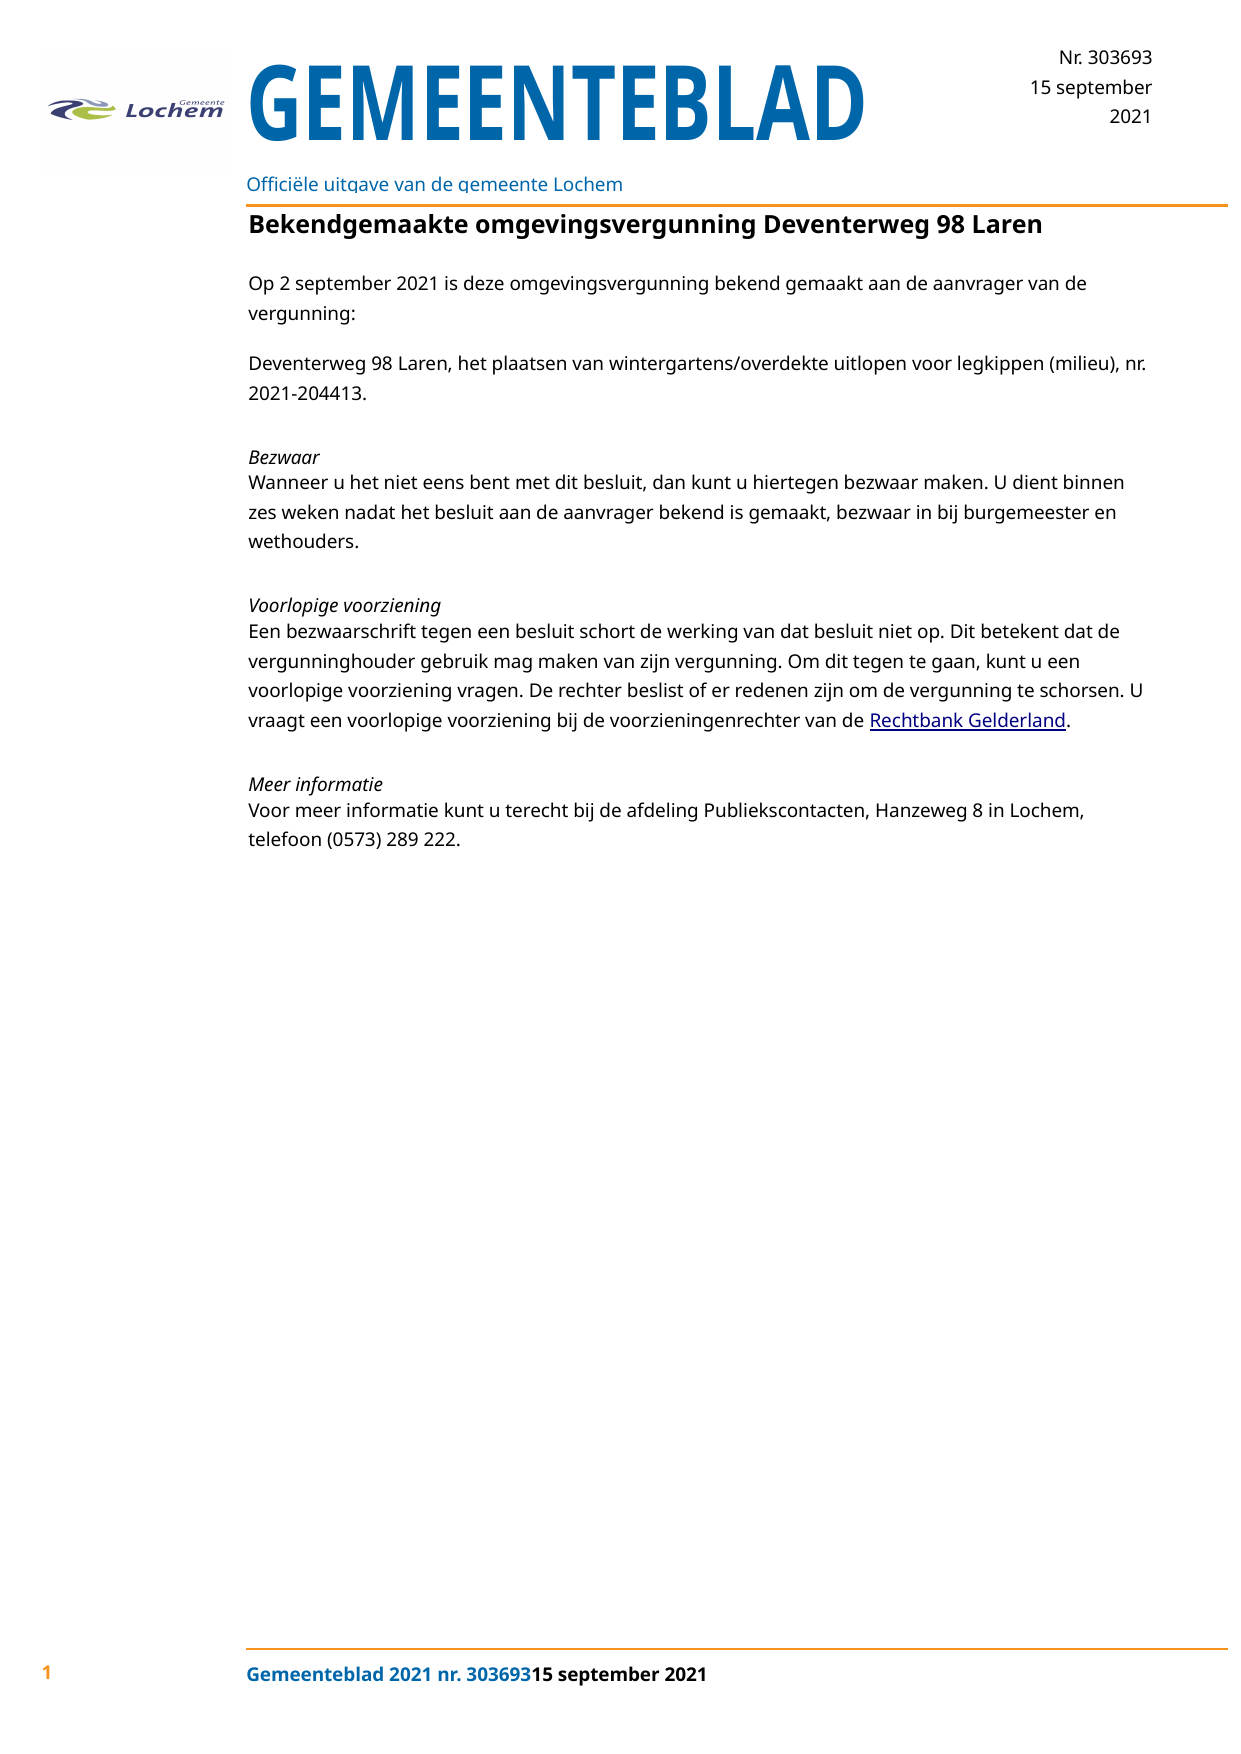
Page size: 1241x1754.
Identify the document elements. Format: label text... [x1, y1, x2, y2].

text Bekendgemaakte omgevingsvergunning Deventerweg 98 Laren [248, 207, 1152, 241]
text Bezwaar [248, 444, 1152, 469]
text Op 2 september 2021 is deze omgevingsvergunning bekend gemaakt aan de aanvrager van de vergunning: [248, 270, 1152, 326]
picture [41, 47, 231, 172]
text Deventerweg 98 Laren, het plaatsen van wintergartens/overdekte uitlopen voor legkippen (milieu), nr. 2021-204413. [248, 350, 1152, 406]
text Voor meer informatie kunt u terecht bij de afdeling Publiekscontacten, Hanzeweg 8 in Lochem, telefoon (0573) 289 222. [248, 797, 1152, 852]
text Voorlopige voorziening [248, 593, 1152, 618]
text Een bezwaarschrift tegen een besluit schort de werking van dat besluit niet op. Dit betekent dat de vergunninghouder gebruik mag maken van zijn vergunning. Om dit tegen te gaan, kunt u een voorlopige voorziening vragen. De rechter beslist of er redenen zijn om de vergunning te schorsen. U vraagt een voorlopige voorziening bij de voorzieningenrechter van de Rechtbank Gelderland. [248, 618, 1152, 733]
text Meer informatie [248, 771, 1152, 797]
text Wanneer u het niet eens bent met dit besluit, dan kunt u hiertegen bezwaar maken. U dient binnen zes weken nadat het besluit aan de aanvrager bekend is gemaakt, bezwaar in bij burgemeester en wethouders. [248, 469, 1152, 554]
